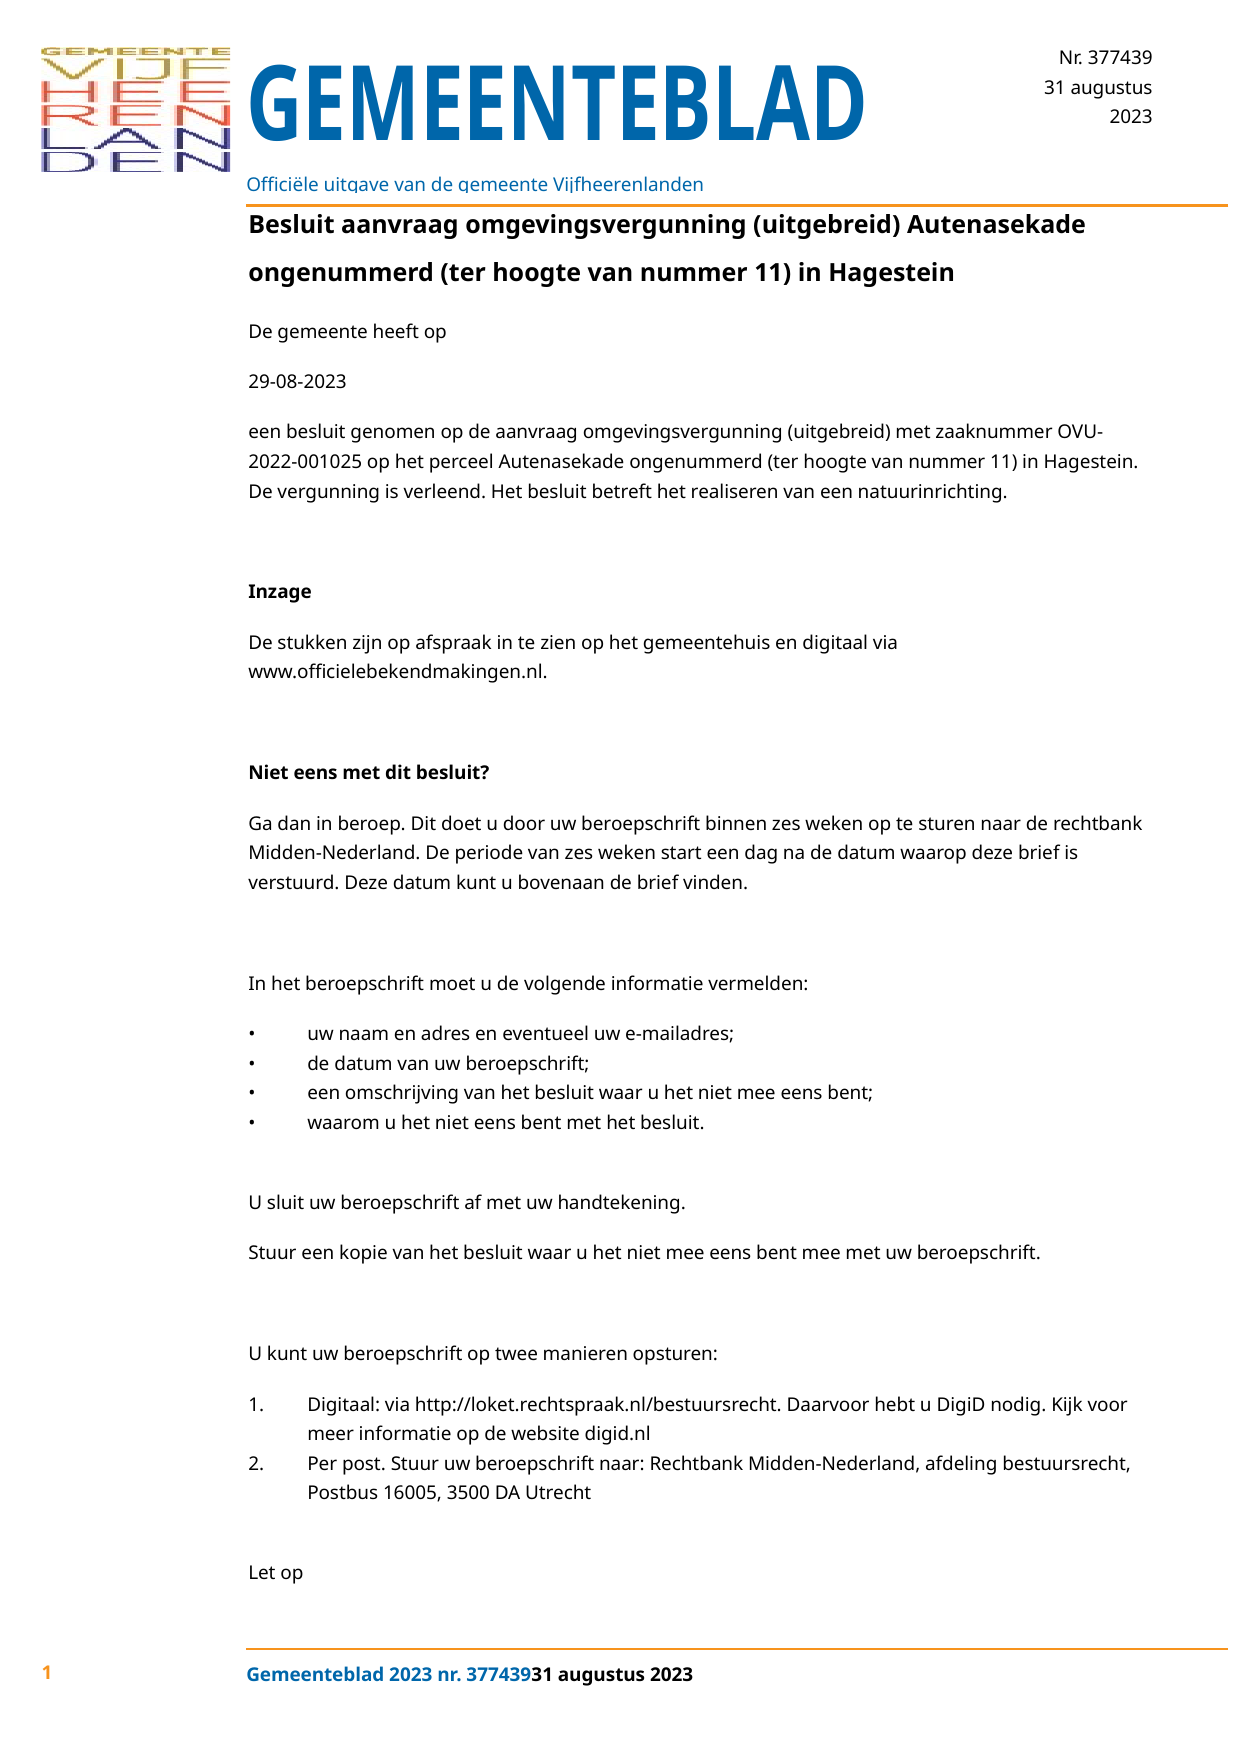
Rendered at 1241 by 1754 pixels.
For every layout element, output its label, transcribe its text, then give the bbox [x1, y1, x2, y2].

text U kunt uw beroepschrift op twee manieren opsturen: [248, 1340, 1152, 1366]
text Inzage [248, 579, 1152, 604]
text 29-08-2023 [248, 368, 1152, 394]
text In het beroepschrift moet u de volgende informatie vermelden: [248, 970, 1152, 996]
list de datum van uw beroepschrift; [248, 1050, 1152, 1076]
picture [41, 47, 231, 172]
text U sluit uw beroepschrift af met uw handtekening. [248, 1189, 1152, 1215]
list Per post. Stuur uw beroepschrift naar: Rechtbank Midden-Nederland, afdeling bestuursrecht, Postbus 16005, 3500 DA Utrecht [248, 1450, 1152, 1505]
text Besluit aanvraag omgevingsvergunning (uitgebreid) Autenasekade ongenummerd (ter hoogte van nummer 11) in Hagestein [248, 207, 1152, 288]
list Digitaal: via http://loket.rechtspraak.nl/bestuursrecht. Daarvoor hebt u DigiD nodig. Kijk voor meer informatie op de website digid.nl [248, 1391, 1152, 1446]
text De gemeente heeft op [248, 318, 1152, 344]
text een besluit genomen op de aanvraag omgevingsvergunning (uitgebreid) met zaaknummer OVU-2022-001025 op het perceel Autenasekade ongenummerd (ter hoogte van nummer 11) in Hagestein. De vergunning is verleend. Het besluit betreft het realiseren van een natuurinrichting. [248, 419, 1152, 504]
list een omschrijving van het besluit waar u het niet mee eens bent; [248, 1079, 1152, 1105]
text Let op [248, 1559, 1152, 1585]
text Niet eens met dit besluit? [248, 759, 1152, 785]
text Ga dan in beroep. Dit doet u door uw beroepschrift binnen zes weken op te sturen naar de rechtbank Midden-Nederland. De periode van zes weken start een dag na de datum waarop deze brief is verstuurd. Deze datum kunt u bovenaan de brief vinden. [248, 810, 1152, 895]
text Stuur een kopie van het besluit waar u het niet mee eens bent mee met uw beroepschrift. [248, 1239, 1152, 1265]
text De stukken zijn op afspraak in te zien op het gemeentehuis en digitaal via www.officielebekendmakingen.nl. [248, 629, 1152, 684]
list uw naam en adres en eventueel uw e-mailadres; [248, 1020, 1152, 1046]
list waarom u het niet eens bent met het besluit. [248, 1109, 1152, 1135]
